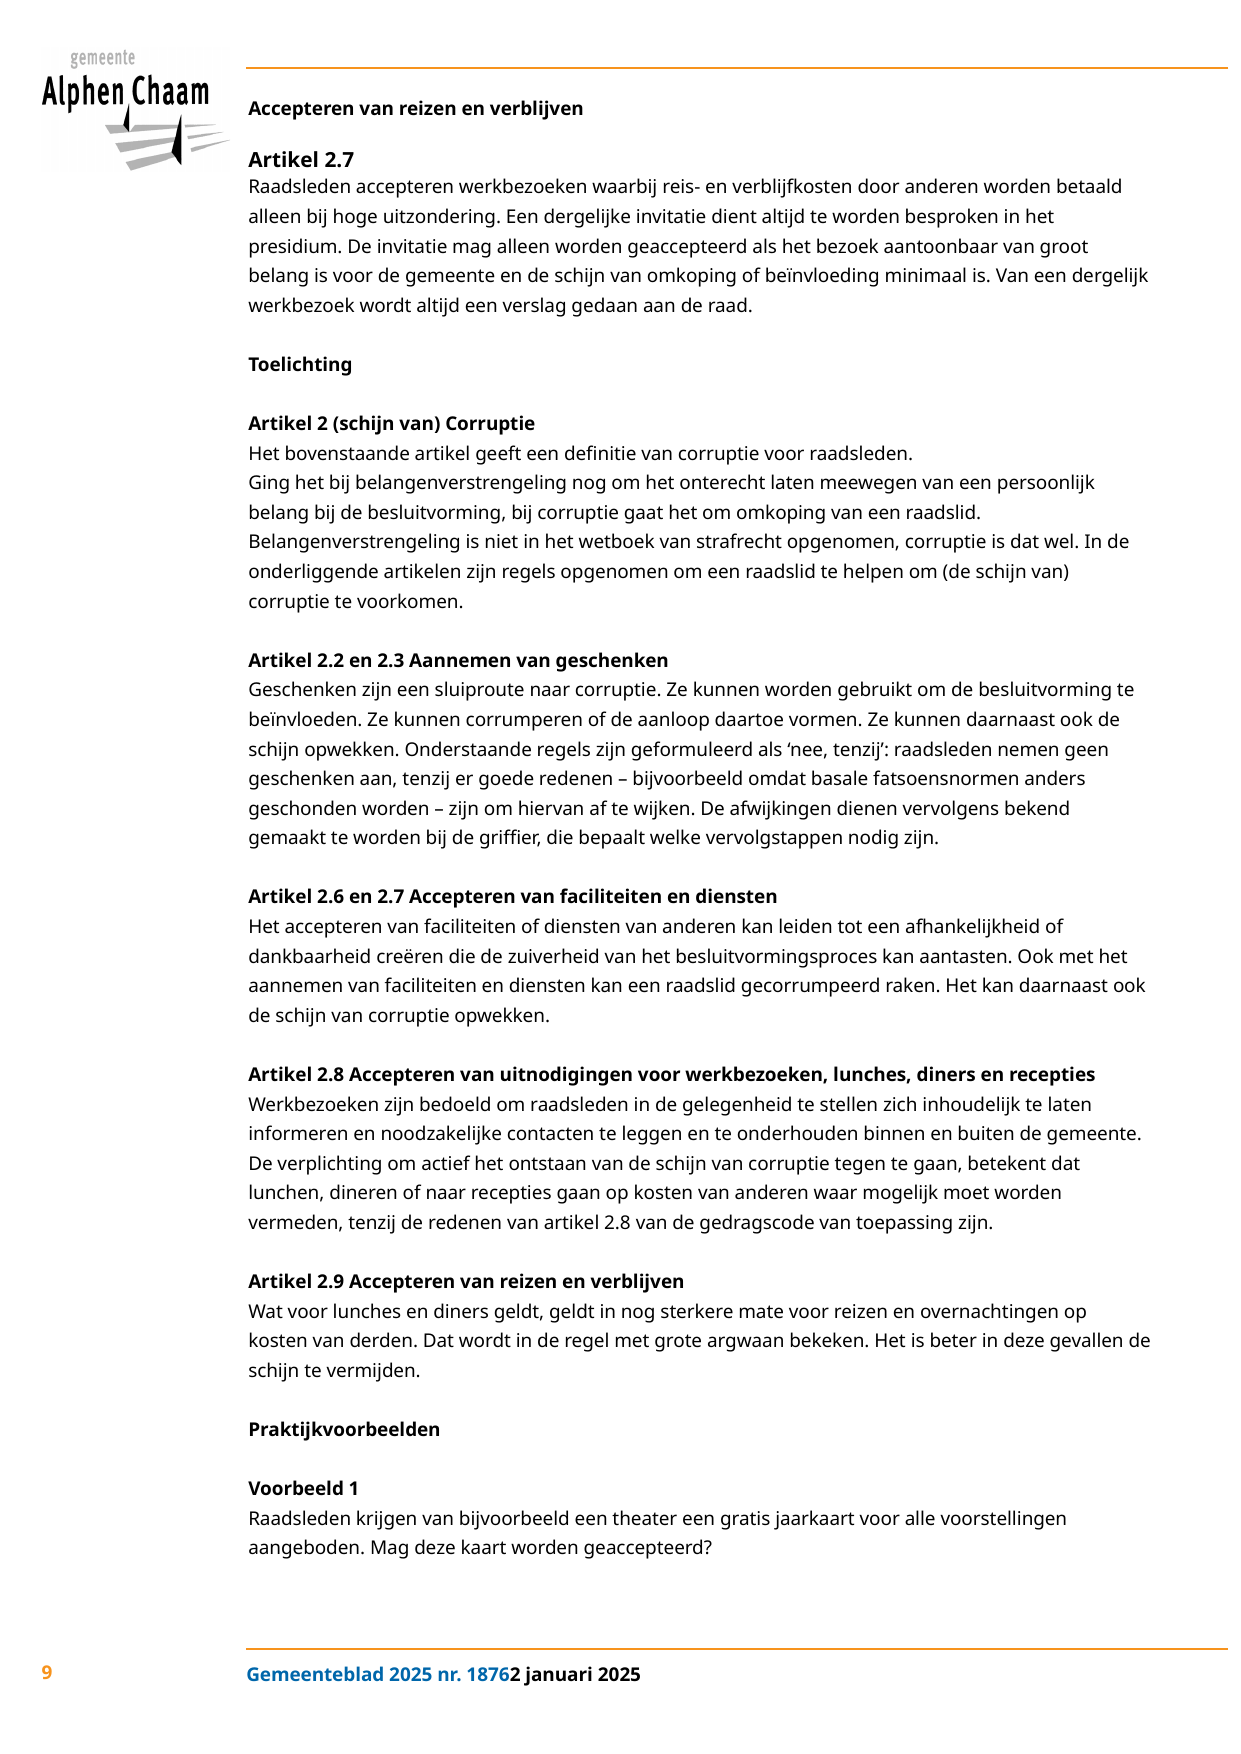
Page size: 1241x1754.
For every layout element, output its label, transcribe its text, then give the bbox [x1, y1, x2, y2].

text Ging het bij belangenverstrengeling nog om het onterecht laten meewegen van een persoonlijk belang bij de besluitvorming, bij corruptie gaat het om omkoping van een raadslid. Belangenverstrengeling is niet in het wetboek van strafrecht opgenomen, corruptie is dat wel. In de onderliggende artikelen zijn regels opgenomen om een raadslid te helpen om (de schijn van) corruptie te voorkomen. [248, 469, 1152, 613]
picture [41, 47, 231, 172]
text Artikel 2.2 en 2.3 Aannemen van geschenken [248, 647, 1152, 673]
text Praktijkvoorbeelden [248, 1416, 1152, 1442]
text Voorbeeld 1 [248, 1475, 1152, 1501]
text Artikel 2.8 Accepteren van uitnodigingen voor werkbezoeken, lunches, diners en recepties [248, 1061, 1152, 1087]
text Wat voor lunches en diners geldt, geldt in nog sterkere mate voor reizen en overnachtingen op kosten van derden. Dat wordt in de regel met grote argwaan bekeken. Het is beter in deze gevallen de schijn te vermijden. [248, 1298, 1152, 1383]
text Artikel 2.9 Accepteren van reizen en verblijven [248, 1268, 1152, 1294]
text Het bovenstaande artikel geeft een definitie van corruptie voor raadsleden. [248, 440, 1152, 466]
text Toelichting [248, 351, 1152, 377]
text Accepteren van reizen en verblijven [248, 95, 1152, 121]
text Werkbezoeken zijn bedoeld om raadsleden in de gelegenheid te stellen zich inhoudelijk te laten informeren en noodzakelijke contacten te leggen en te onderhouden binnen en buiten de gemeente. De verplichting om actief het ontstaan van de schijn van corruptie tegen te gaan, betekent dat lunchen, dineren of naar recepties gaan op kosten van anderen waar mogelijk moet worden vermeden, tenzij de redenen van artikel 2.8 van de gedragscode van toepassing zijn. [248, 1091, 1152, 1235]
text Raadsleden accepteren werkbezoeken waarbij reis- en verblijfkosten door anderen worden betaald alleen bij hoge uitzondering. Een dergelijke invitatie dient altijd te worden besproken in het presidium. De invitatie mag alleen worden geaccepteerd als het bezoek aantoonbaar van groot belang is voor de gemeente en de schijn van omkoping of beïnvloeding minimaal is. Van een dergelijk werkbezoek wordt altijd een verslag gedaan aan de raad. [248, 174, 1152, 318]
text Artikel 2.7 [248, 145, 1152, 174]
text Artikel 2.6 en 2.7 Accepteren van faciliteiten en diensten [248, 884, 1152, 909]
text Geschenken zijn een sluiproute naar corruptie. Ze kunnen worden gebruikt om de besluitvorming te beïnvloeden. Ze kunnen corrumperen of de aanloop daartoe vormen. Ze kunnen daarnaast ook de schijn opwekken. Onderstaande regels zijn geformuleerd als ‘nee, tenzij’: raadsleden nemen geen geschenken aan, tenzij er goede redenen – bijvoorbeeld omdat basale fatsoensnormen anders geschonden worden – zijn om hiervan af te wijken. De afwijkingen dienen vervolgens bekend gemaakt te worden bij de griffier, die bepaalt welke vervolgstappen nodig zijn. [248, 677, 1152, 850]
text Artikel 2 (schijn van) Corruptie [248, 410, 1152, 436]
text Raadsleden krijgen van bijvoorbeeld een theater een gratis jaarkaart voor alle voorstellingen aangeboden. Mag deze kaart worden geaccepteerd? [248, 1505, 1152, 1560]
text Het accepteren van faciliteiten of diensten van anderen kan leiden tot een afhankelijkheid of dankbaarheid creëren die de zuiverheid van het besluitvormingsproces kan aantasten. Ook met het aannemen van faciliteiten en diensten kan een raadslid gecorrumpeerd raken. Het kan daarnaast ook de schijn van corruptie opwekken. [248, 913, 1152, 1028]
